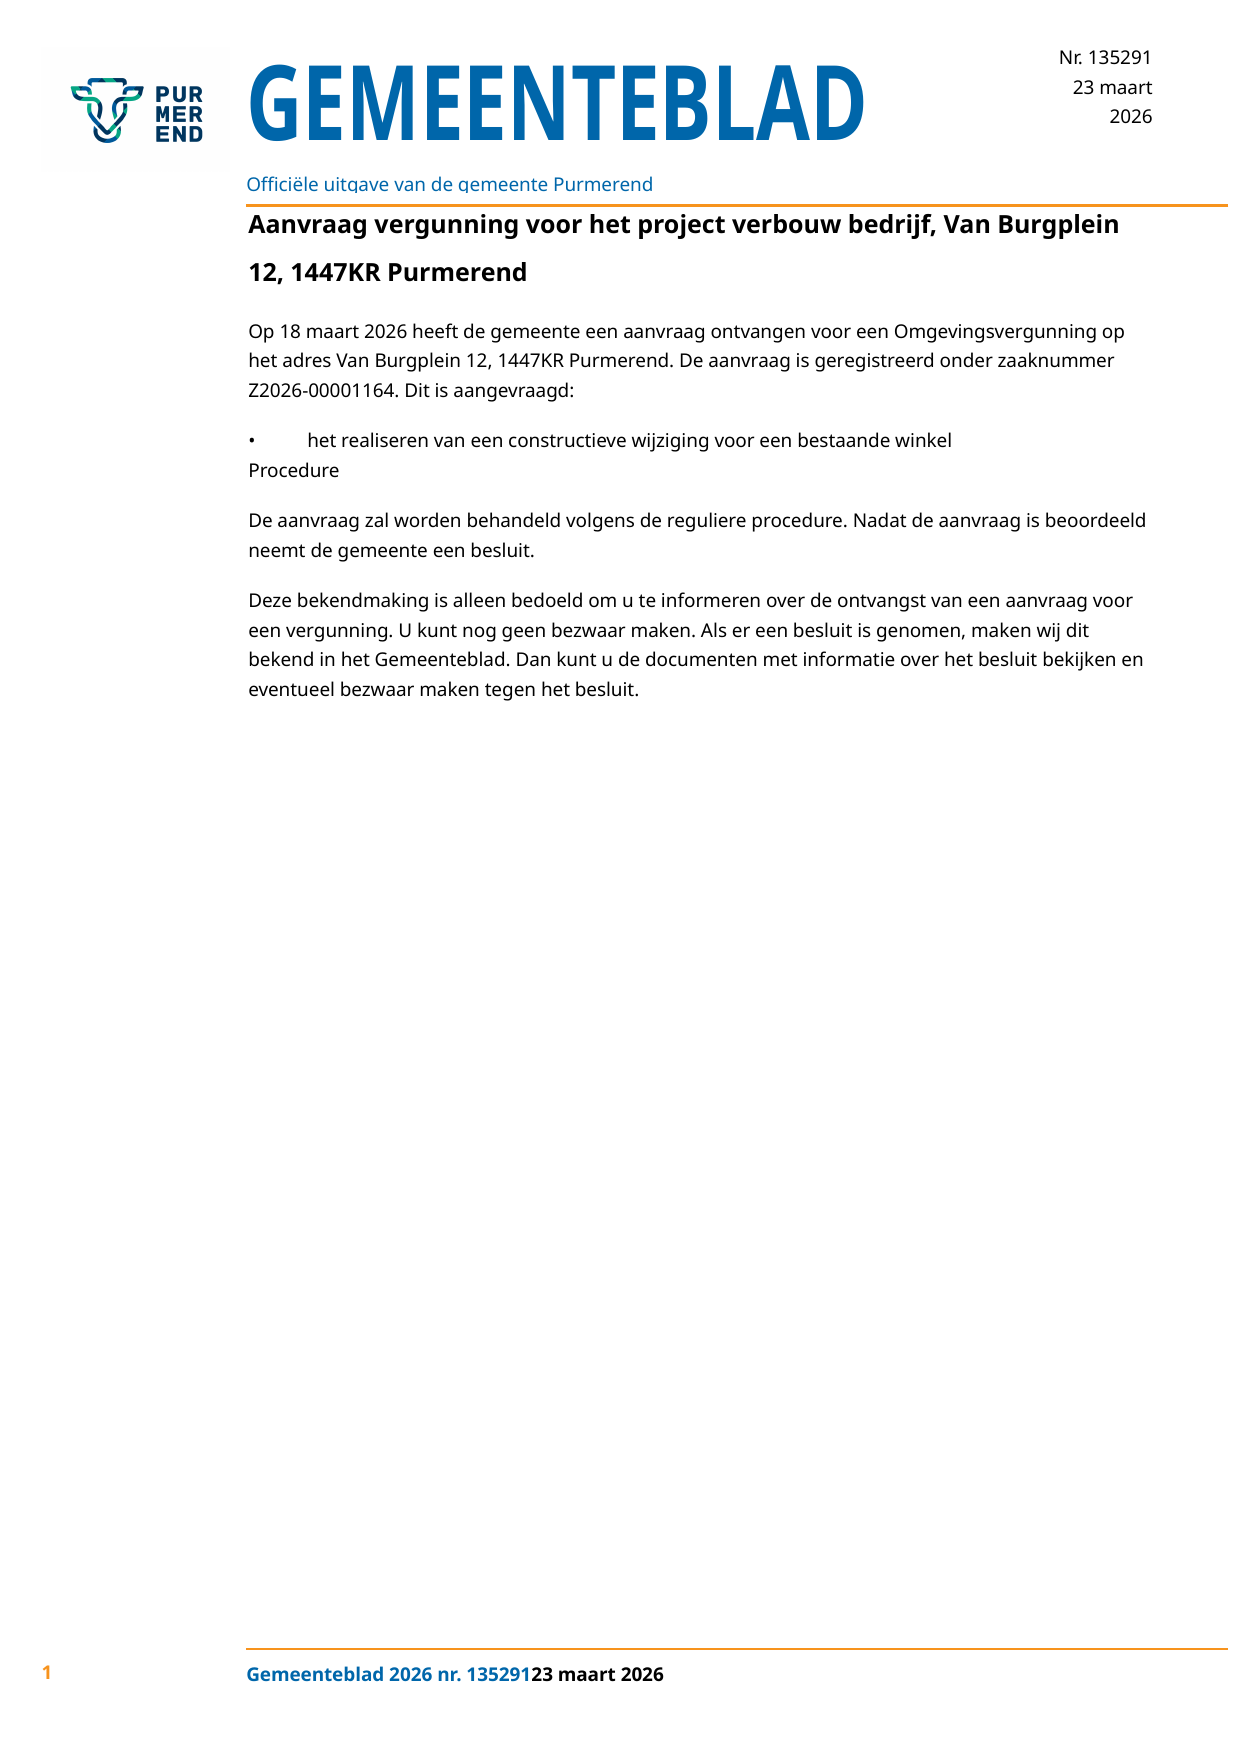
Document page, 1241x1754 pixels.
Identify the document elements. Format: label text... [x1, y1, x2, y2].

text Deze bekendmaking is alleen bedoeld om u te informeren over de ontvangst van een aanvraag voor een vergunning. U kunt nog geen bezwaar maken. Als er een besluit is genomen, maken wij dit bekend in het Gemeenteblad. Dan kunt u de documenten met informatie over het besluit bekijken en eventueel bezwaar maken tegen het besluit. [248, 587, 1152, 702]
text Aanvraag vergunning voor het project verbouw bedrijf, Van Burgplein 12, 1447KR Purmerend [248, 207, 1152, 288]
text Procedure [248, 457, 1152, 483]
text Op 18 maart 2026 heeft de gemeente een aanvraag ontvangen voor een Omgevingsvergunning op het adres Van Burgplein 12, 1447KR Purmerend. De aanvraag is geregistreerd onder zaaknummer Z2026-00001164. Dit is aangevraagd: [248, 318, 1152, 403]
list het realiseren van een constructieve wijziging voor een bestaande winkel [248, 427, 1152, 453]
text De aanvraag zal worden behandeld volgens de reguliere procedure. Nadat de aanvraag is beoordeeld neemt de gemeente een besluit. [248, 507, 1152, 563]
picture [41, 47, 231, 172]
